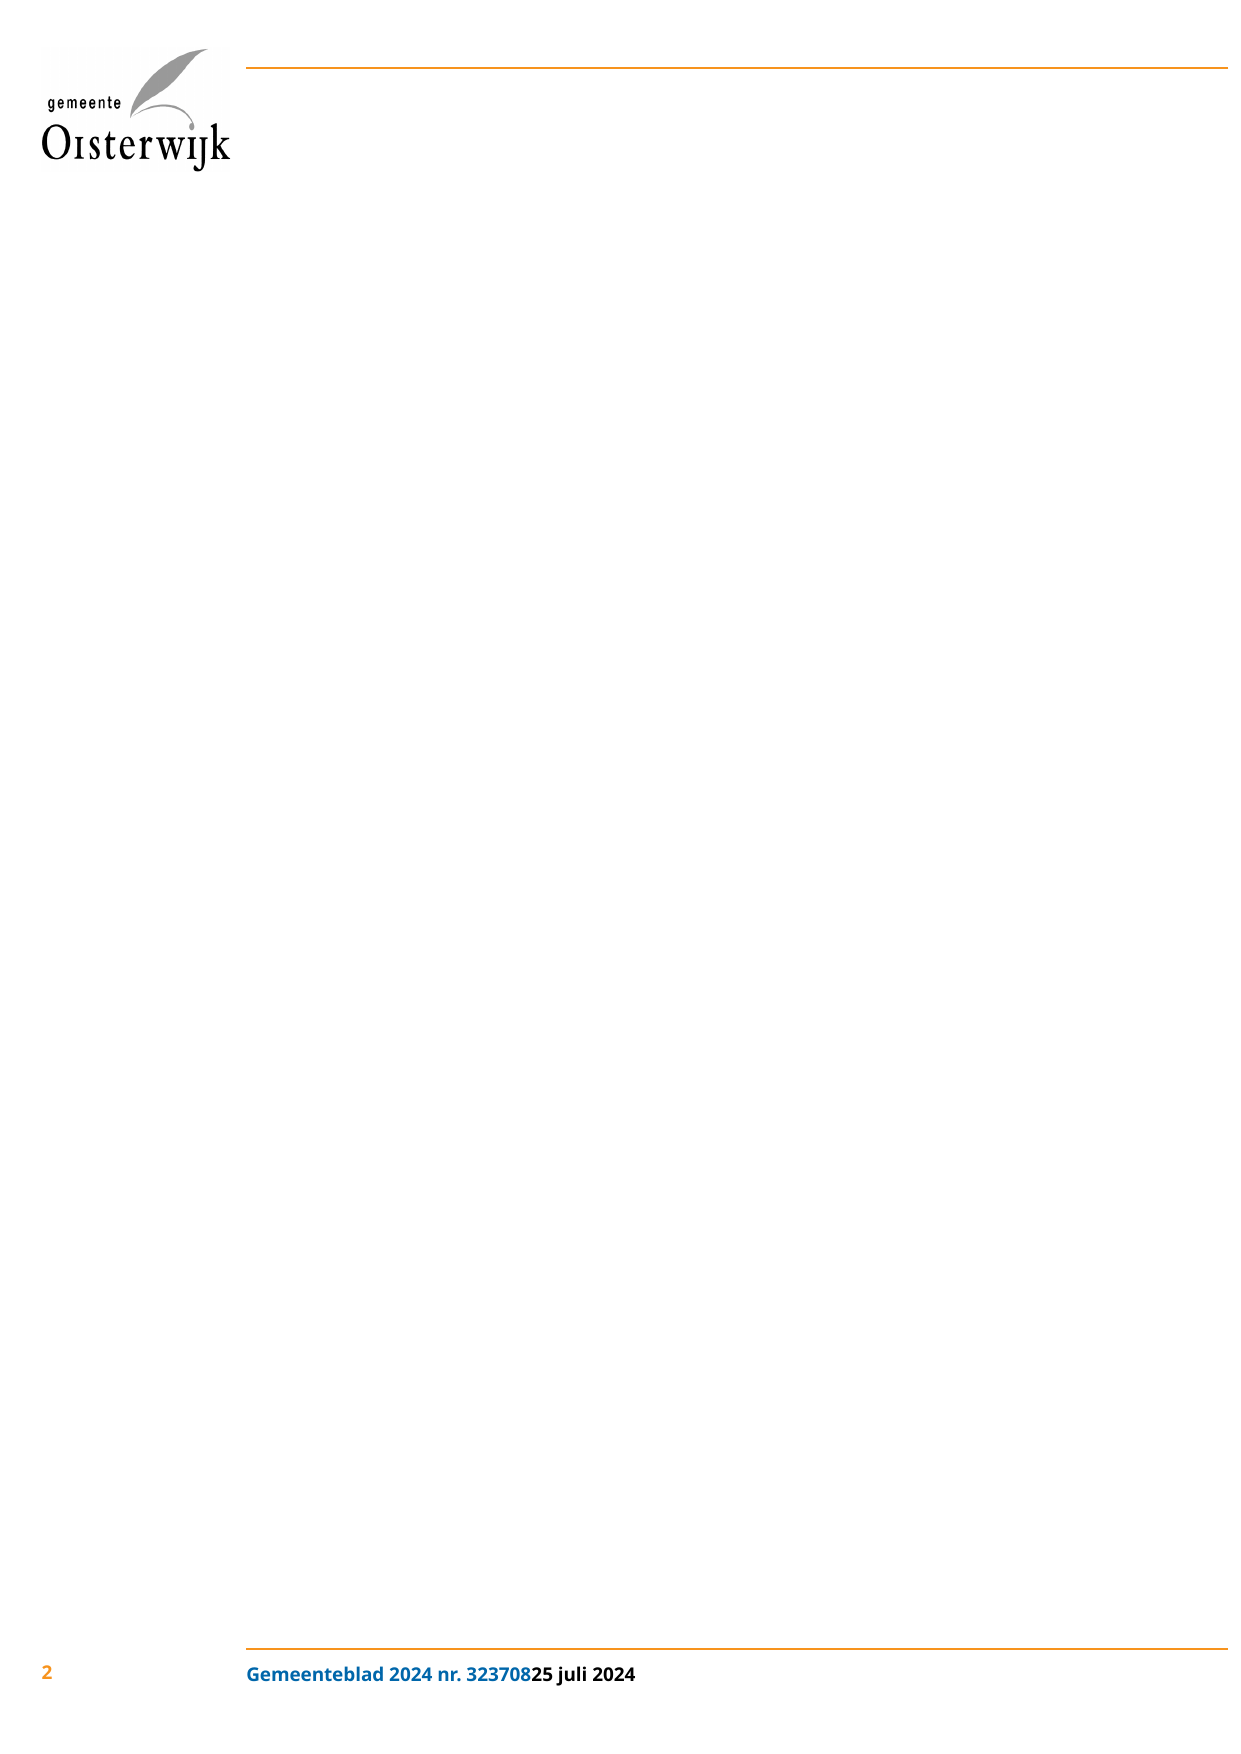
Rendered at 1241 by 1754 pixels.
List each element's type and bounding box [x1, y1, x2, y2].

picture [41, 47, 231, 172]
